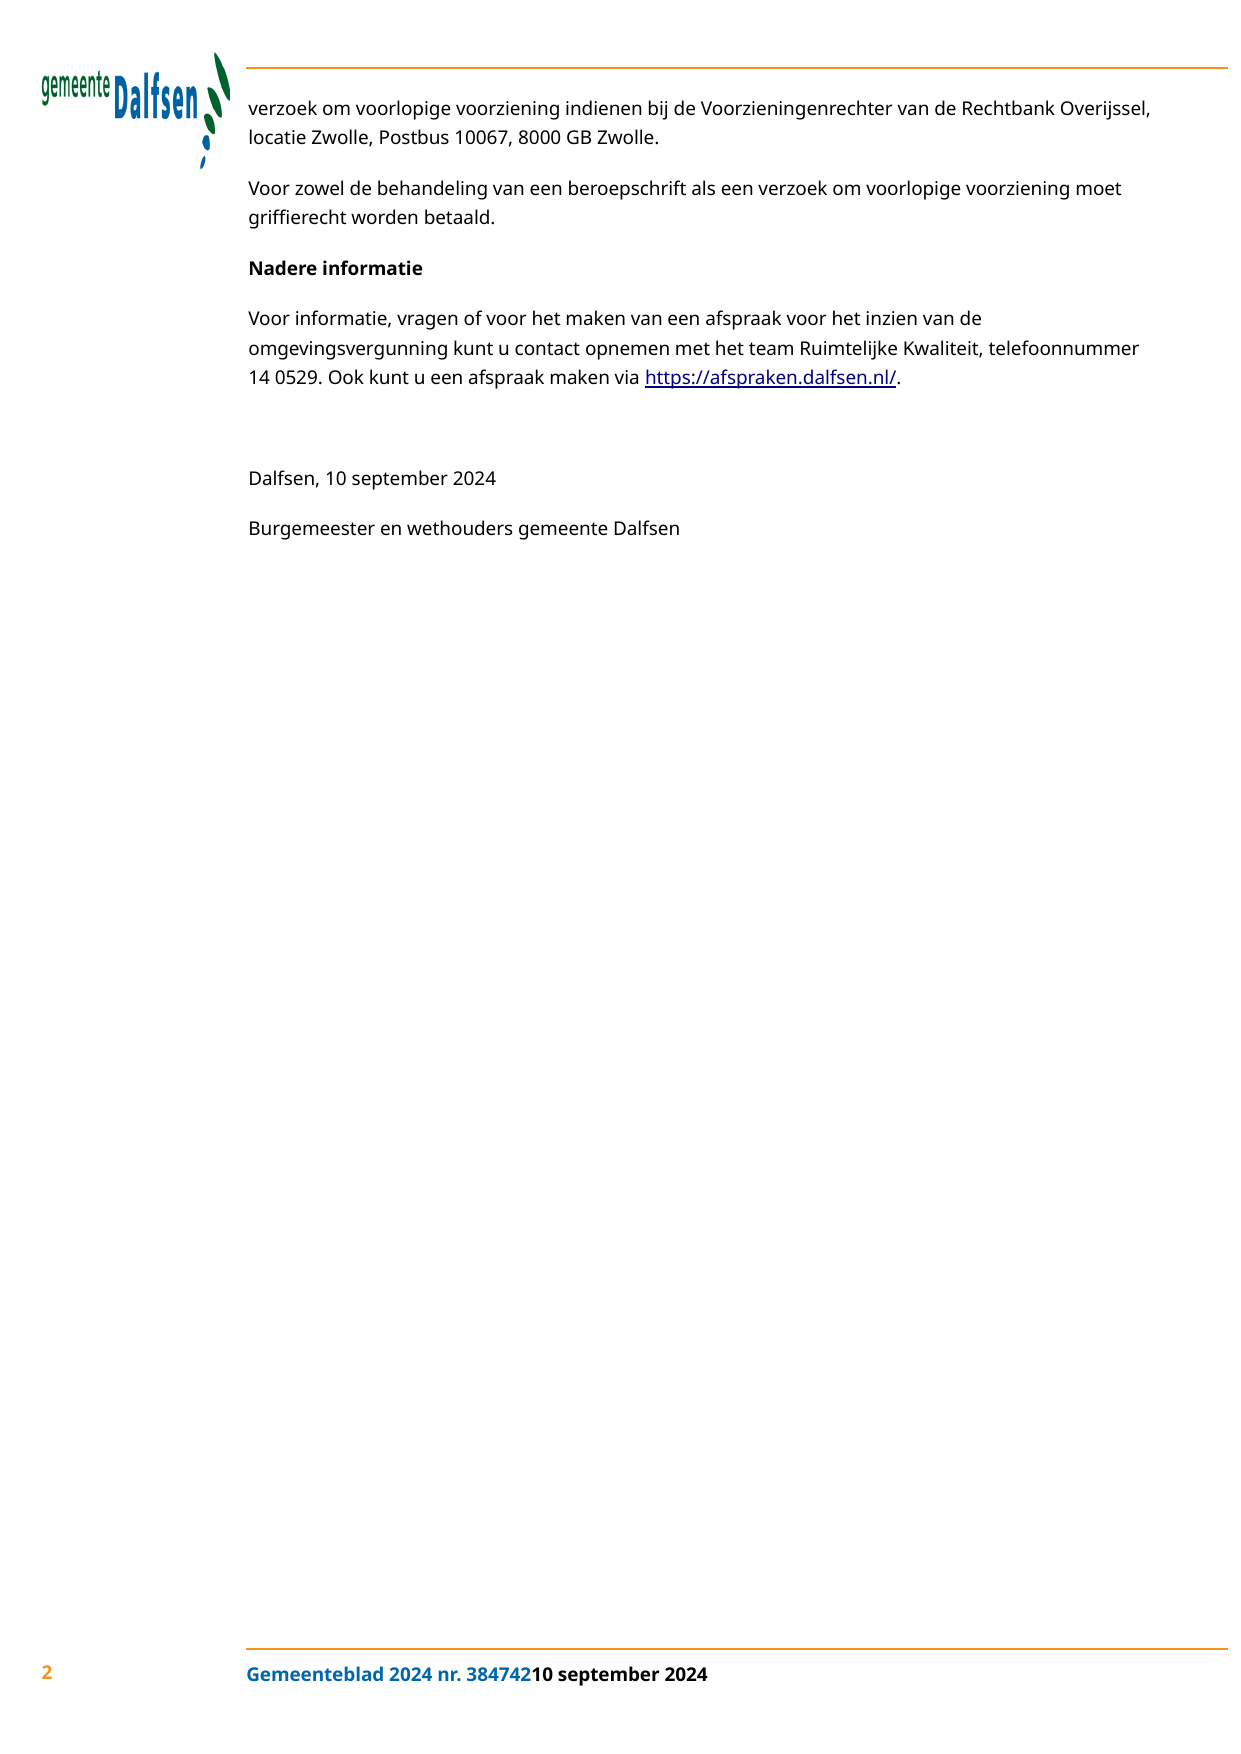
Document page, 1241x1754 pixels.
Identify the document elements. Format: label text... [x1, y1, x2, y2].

text Voor zowel de behandeling van een beroepschrift als een verzoek om voorlopige voorziening moet griffierecht worden betaald. [248, 175, 1152, 230]
text Nadere informatie [248, 255, 1152, 281]
text verzoek om voorlopige voorziening indienen bij de Voorzieningenrechter van de Rechtbank Overijssel, locatie Zwolle, Postbus 10067, 8000 GB Zwolle. [248, 95, 1152, 150]
text Burgemeester en wethouders gemeente Dalfsen [248, 516, 1152, 541]
text Dalfsen, 10 september 2024 [248, 465, 1152, 491]
picture [41, 47, 231, 172]
text Voor informatie, vragen of voor het maken van een afspraak voor het inzien van de omgevingsvergunning kunt u contact opnemen met het team Ruimtelijke Kwaliteit, telefoonnummer 14 0529. Ook kunt u een afspraak maken via https://afspraken.dalfsen.nl/. [248, 305, 1152, 390]
